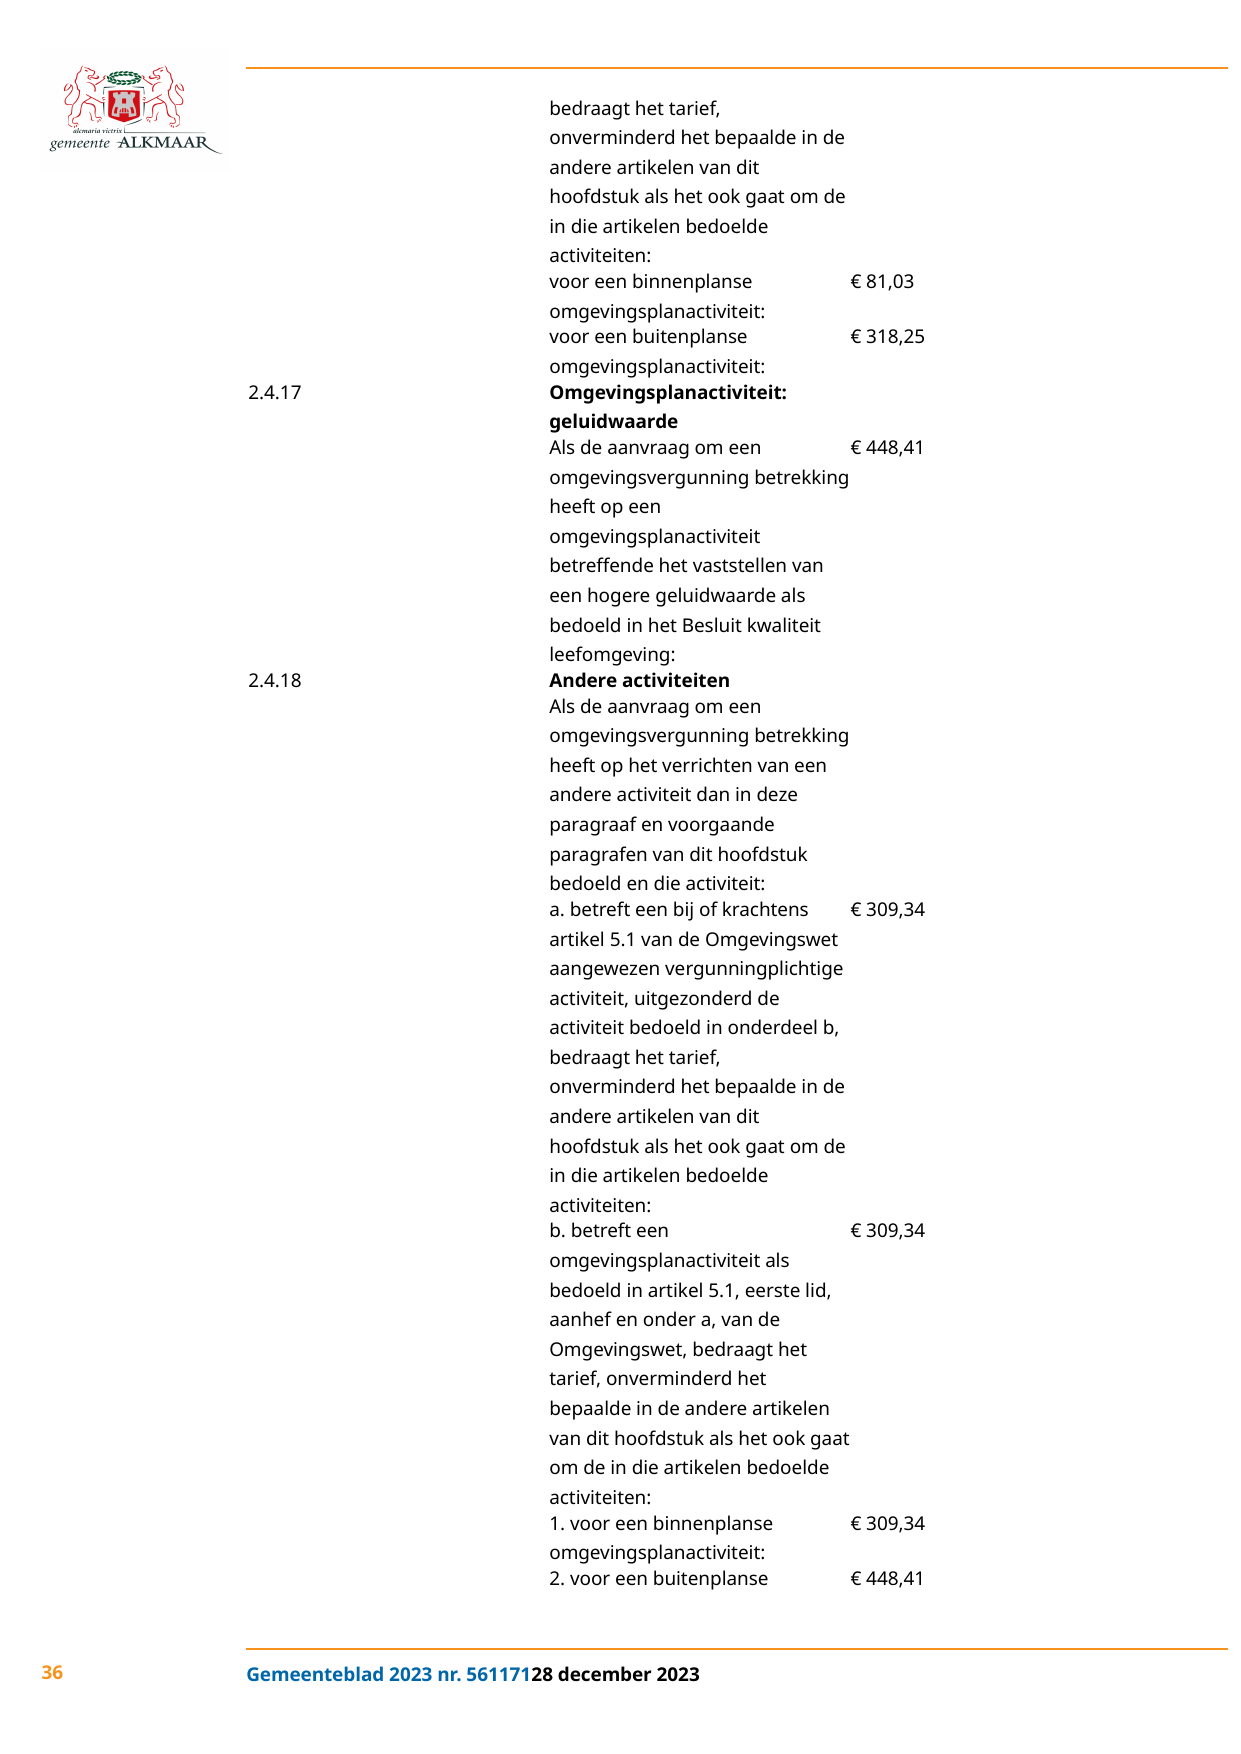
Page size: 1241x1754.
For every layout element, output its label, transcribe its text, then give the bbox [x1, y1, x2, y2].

table_cell [248, 1565, 549, 1591]
table_cell voor een binnenplanse omgevingsplanactiviteit: [549, 269, 850, 324]
table_cell [248, 693, 549, 896]
table_cell [850, 667, 1152, 693]
table_cell € 309,34 [850, 1510, 1152, 1565]
table_cell [248, 896, 549, 1218]
table_cell [248, 1510, 549, 1565]
table_cell € 448,41 [850, 1565, 1152, 1591]
table_cell [248, 95, 549, 268]
table_cell € 309,34 [850, 896, 1152, 1218]
table_cell Als de aanvraag om een omgevingsvergunning betrekking heeft op het verrichten van een andere activiteit dan in deze paragraaf en voorgaande paragrafen van dit hoofdstuk bedoeld en die activiteit: [549, 693, 850, 896]
table_cell € 318,25 [850, 324, 1152, 379]
picture [41, 47, 231, 172]
table_cell [248, 1218, 549, 1510]
table_cell 2. voor een buitenplanse [549, 1565, 850, 1591]
table_cell 1. voor een binnenplanse omgevingsplanactiviteit: [549, 1510, 850, 1565]
table_cell Omgevingsplanactiviteit: geluidwaarde [549, 379, 850, 434]
table_cell a. betreft een bij of krachtens artikel 5.1 van de Omgevingswet aangewezen vergunningplichtige activiteit, uitgezonderd de activiteit bedoeld in onderdeel b, bedraagt het tarief, onverminderd het bepaalde in de andere artikelen van dit hoofdstuk als het ook gaat om de in die artikelen bedoelde activiteiten: [549, 896, 850, 1218]
table_cell Andere activiteiten [549, 667, 850, 693]
table_cell € 81,03 [850, 269, 1152, 324]
table_cell 2.4.18 [248, 667, 549, 693]
table_cell [850, 693, 1152, 896]
table_cell [248, 324, 549, 379]
table_cell € 309,34 [850, 1218, 1152, 1510]
table_cell Als de aanvraag om een omgevingsvergunning betrekking heeft op een omgevingsplanactiviteit betreffende het vaststellen van een hogere geluidwaarde als bedoeld in het Besluit kwaliteit leefomgeving: [549, 434, 850, 667]
table_cell b. betreft een omgevingsplanactiviteit als bedoeld in artikel 5.1, eerste lid, aanhef en onder a, van de Omgevingswet, bedraagt het tarief, onverminderd het bepaalde in de andere artikelen van dit hoofdstuk als het ook gaat om de in die artikelen bedoelde activiteiten: [549, 1218, 850, 1510]
table_cell 2.4.17 [248, 379, 549, 434]
table_cell voor een buitenplanse omgevingsplanactiviteit: [549, 324, 850, 379]
table_cell [248, 434, 549, 667]
table_cell [850, 95, 1152, 268]
table_cell € 448,41 [850, 434, 1152, 667]
table_cell bedraagt het tarief, onverminderd het bepaalde in de andere artikelen van dit hoofdstuk als het ook gaat om de in die artikelen bedoelde activiteiten: [549, 95, 850, 268]
table_cell [248, 269, 549, 324]
table_cell [850, 379, 1152, 434]
